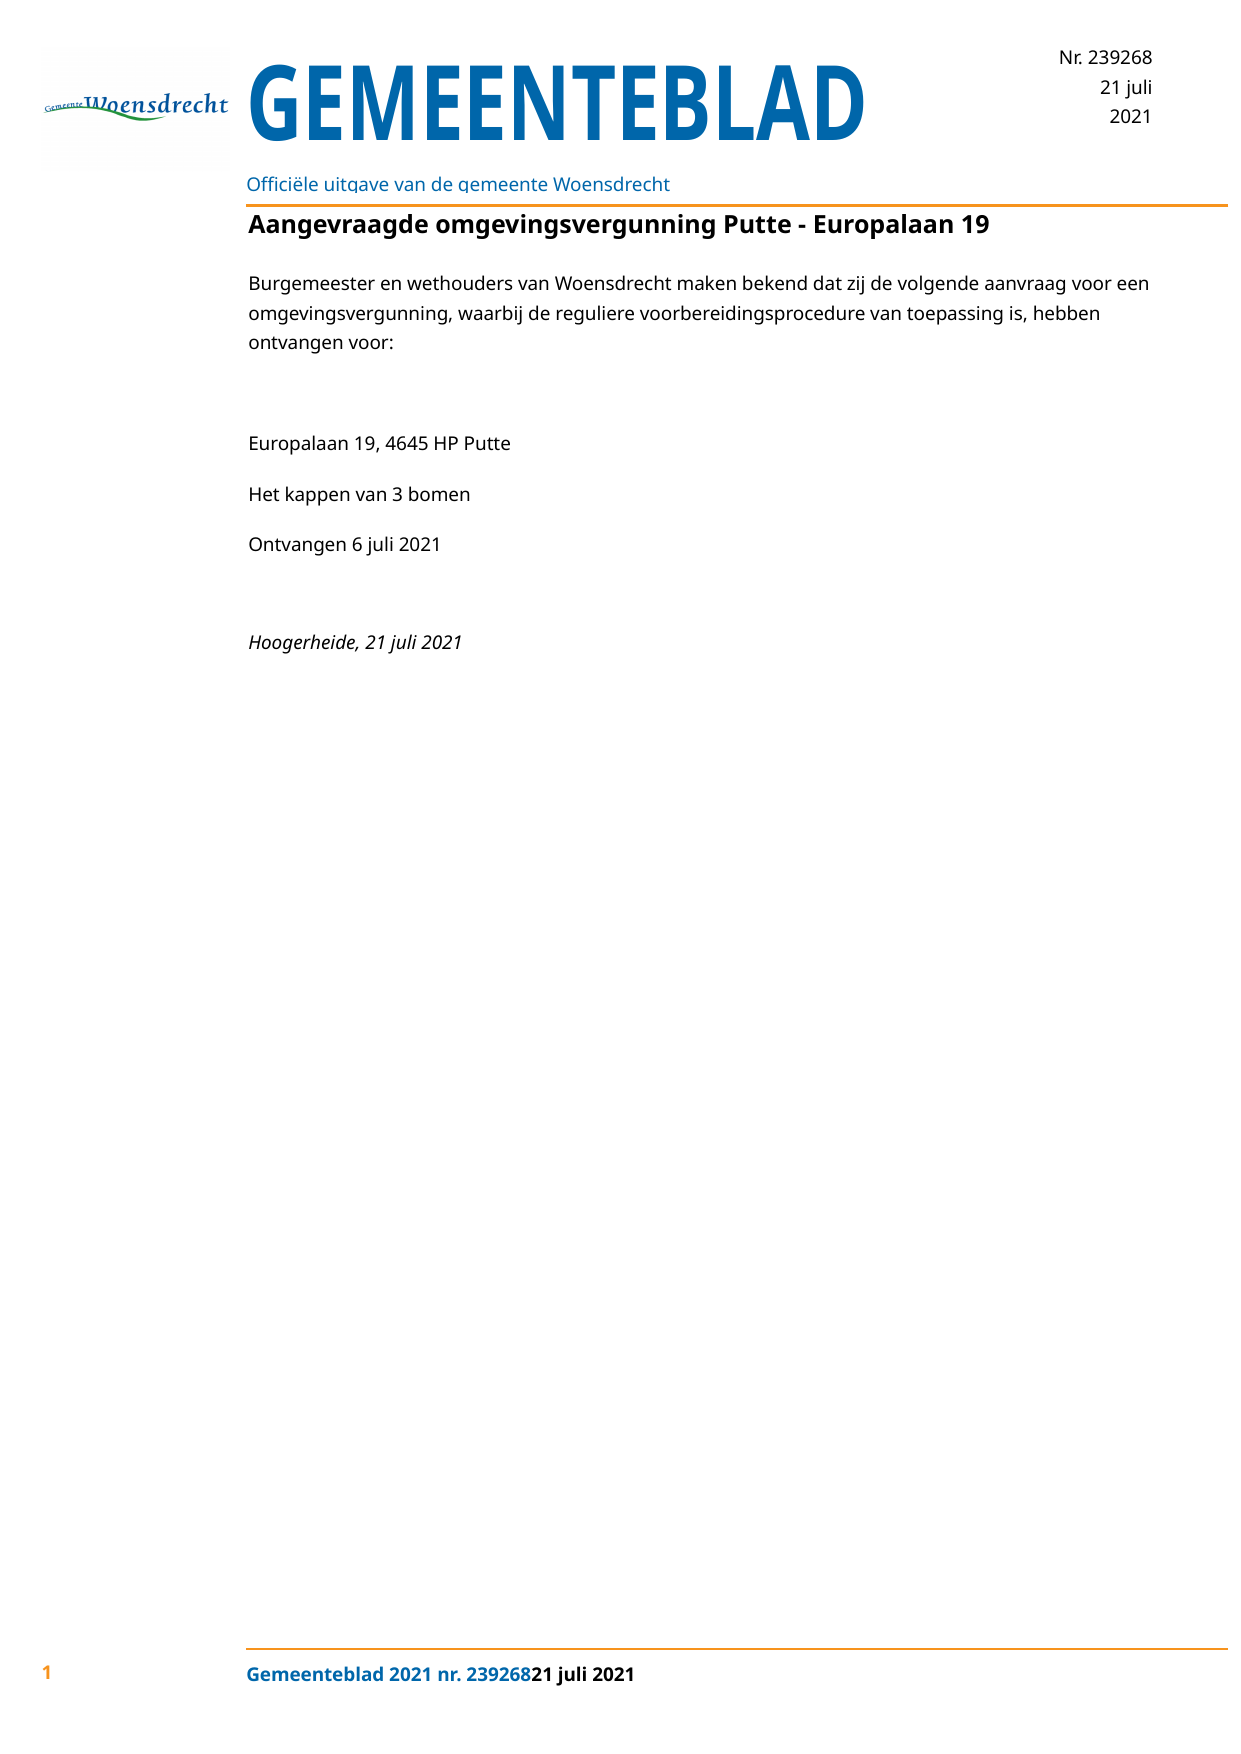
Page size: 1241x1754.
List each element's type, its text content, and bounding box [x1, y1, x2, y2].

text Het kappen van 3 bomen [248, 481, 1152, 506]
text Hoogerheide, 21 juli 2021 [248, 629, 1152, 655]
text Europalaan 19, 4645 HP Putte [248, 430, 1152, 456]
text Aangevraagde omgevingsvergunning Putte - Europalaan 19 [248, 207, 1152, 241]
text Burgemeester en wethouders van Woensdrecht maken bekend dat zij de volgende aanvraag voor een omgevingsvergunning, waarbij de reguliere voorbereidingsprocedure van toepassing is, hebben ontvangen voor: [248, 270, 1152, 355]
picture [41, 47, 231, 172]
text Ontvangen 6 juli 2021 [248, 531, 1152, 557]
